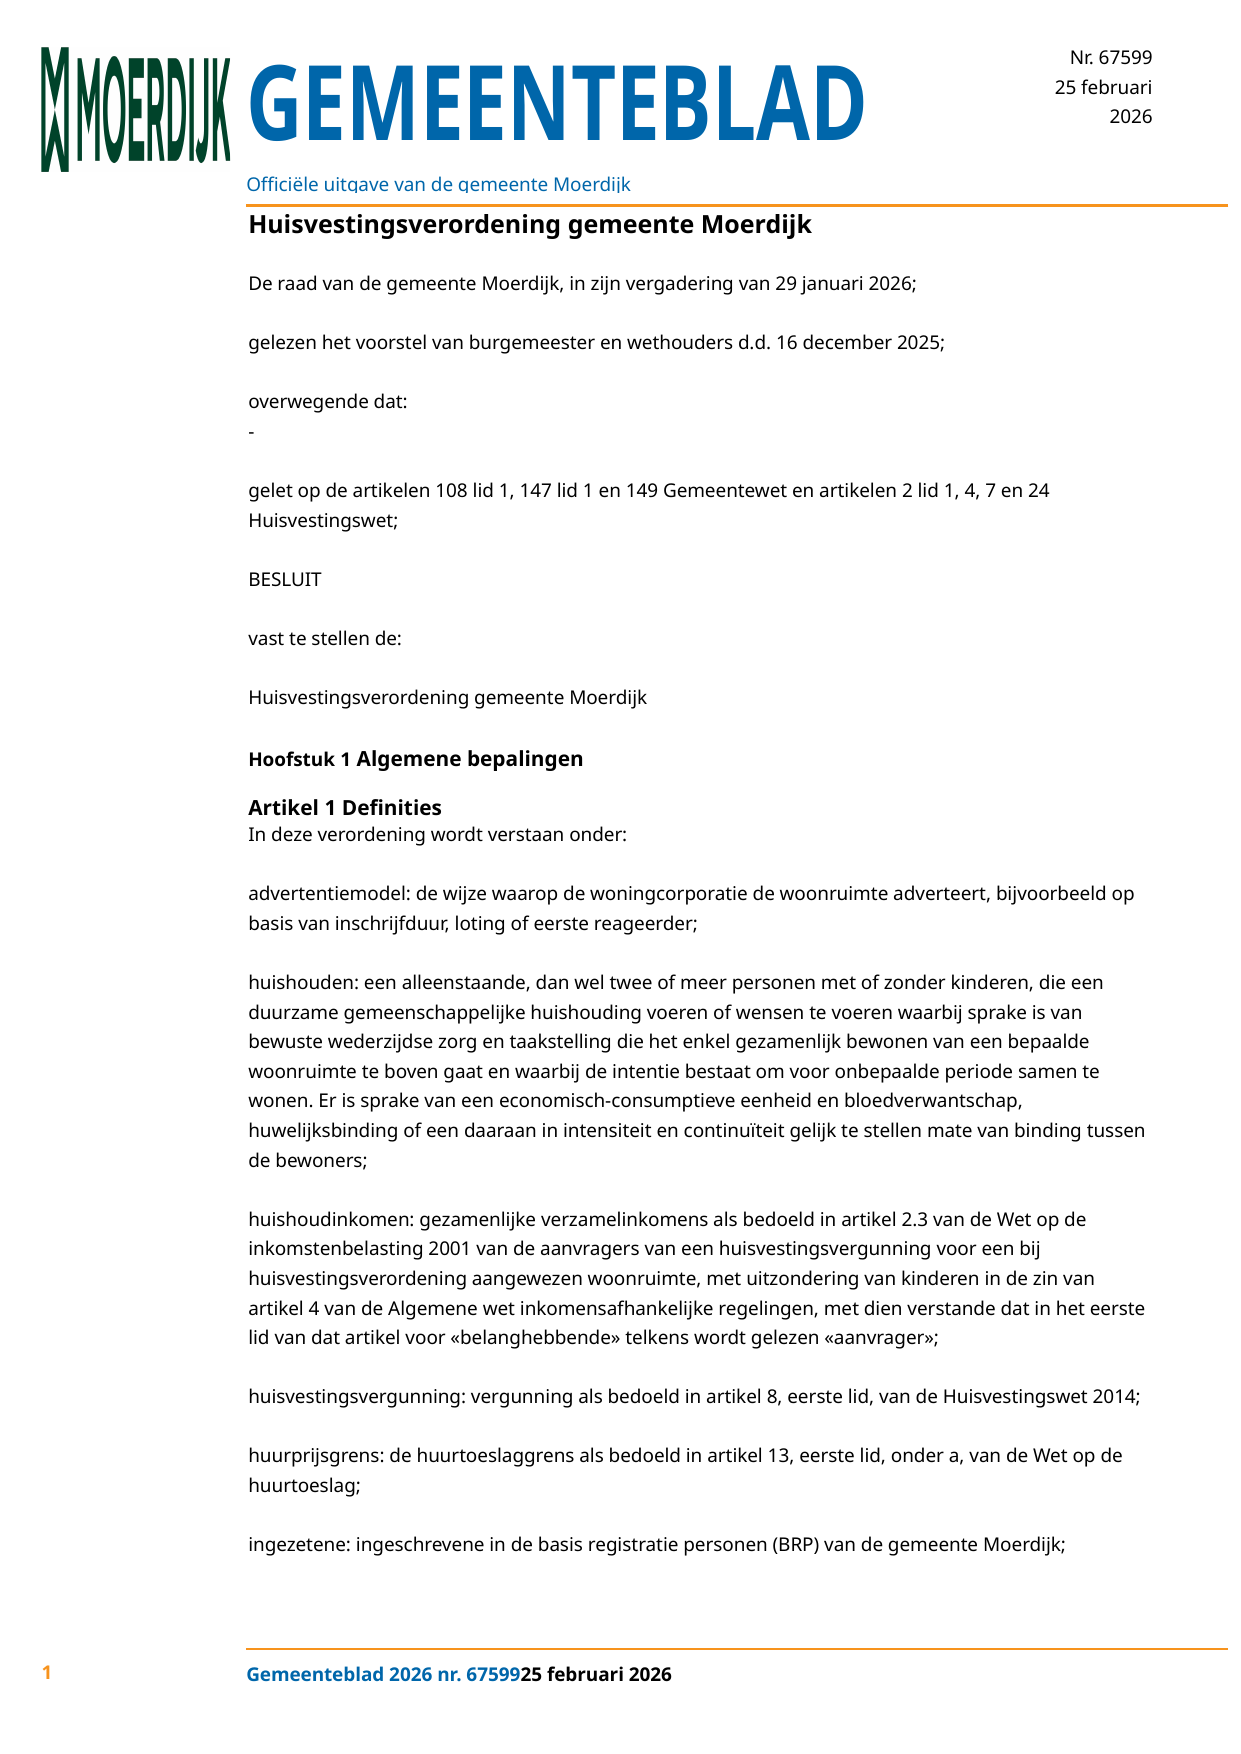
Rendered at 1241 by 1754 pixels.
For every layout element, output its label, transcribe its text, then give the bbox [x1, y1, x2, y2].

text huishoudinkomen: gezamenlijke verzamelinkomens als bedoeld in artikel 2.3 van de Wet op de inkomstenbelasting 2001 van de aanvragers van een huisvestingsvergunning voor een bij huisvestingsverordening aangewezen woonruimte, met uitzondering van kinderen in de zin van artikel 4 van de Algemene wet inkomensafhankelijke regelingen, met dien verstande dat in het eerste lid van dat artikel voor «belanghebbende» telkens wordt gelezen «aanvrager»; [248, 1206, 1152, 1350]
text In deze verordening wordt verstaan onder: [248, 821, 1152, 847]
text huishouden: een alleenstaande, dan wel twee of meer personen met of zonder kinderen, die een duurzame gemeenschappelijke huishouding voeren of wensen te voeren waarbij sprake is van bewuste wederzijdse zorg en taakstelling die het enkel gezamenlijk bewonen van een bepaalde woonruimte te boven gaat en waarbij de intentie bestaat om voor onbepaalde periode samen te wonen. Er is sprake van een economisch-consumptieve eenheid en bloedverwantschap, huwelijksbinding of een daaraan in intensiteit en continuïteit gelijk te stellen mate van binding tussen de bewoners; [248, 969, 1152, 1172]
text De raad van de gemeente Moerdijk, in zijn vergadering van 29 januari 2026; [248, 270, 1152, 296]
text ingezetene: ingeschrevene in de basis registratie personen (BRP) van de gemeente Moerdijk; [248, 1531, 1152, 1557]
text - [248, 418, 1152, 444]
text vast te stellen de: [248, 625, 1152, 651]
text Hoofstuk 1 Algemene bepalingen [248, 744, 1152, 772]
text Artikel 1 Definities [248, 793, 1152, 821]
text huurprijsgrens: de huurtoeslaggrens als bedoeld in artikel 13, eerste lid, onder a, van de Wet op de huurtoeslag; [248, 1443, 1152, 1498]
text Huisvestingsverordening gemeente Moerdijk [248, 207, 1152, 241]
text advertentiemodel: de wijze waarop de woningcorporatie de woonruimte adverteert, bijvoorbeeld op basis van inschrijfduur, loting of eerste reageerder; [248, 881, 1152, 936]
text overwegende dat: [248, 389, 1152, 414]
text gelet op de artikelen 108 lid 1, 147 lid 1 en 149 Gemeentewet en artikelen 2 lid 1, 4, 7 en 24 Huisvestingswet; [248, 477, 1152, 533]
text BESLUIT [248, 566, 1152, 592]
text Huisvestingsverordening gemeente Moerdijk [248, 684, 1152, 710]
picture [41, 47, 231, 172]
text huisvestingsvergunning: vergunning als bedoeld in artikel 8, eerste lid, van de Huisvestingswet 2014; [248, 1383, 1152, 1409]
text gelezen het voorstel van burgemeester en wethouders d.d. 16 december 2025; [248, 329, 1152, 355]
